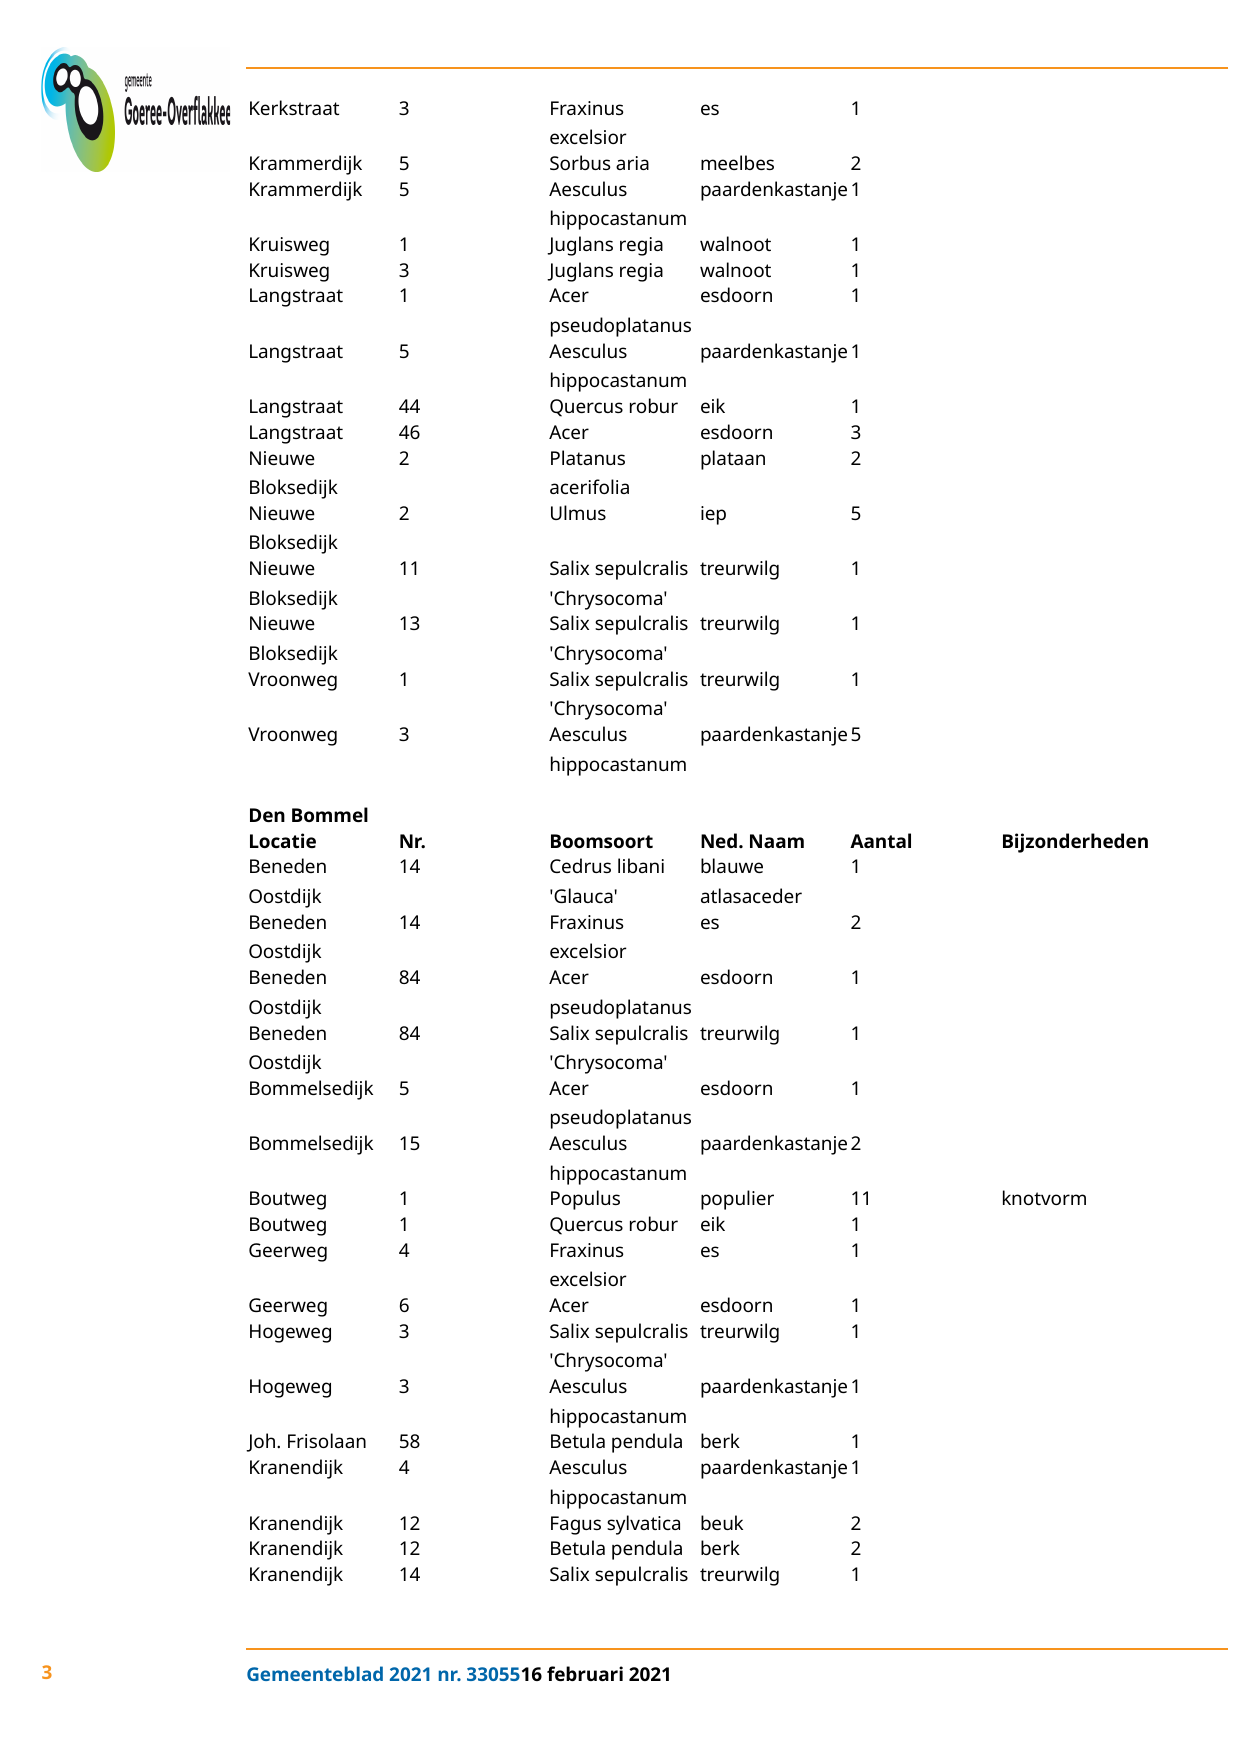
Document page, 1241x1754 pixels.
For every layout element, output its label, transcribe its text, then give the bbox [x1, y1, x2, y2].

table_cell 1 [850, 95, 1001, 150]
table_cell Locatie [248, 828, 398, 854]
table_cell 1 [399, 231, 549, 257]
table_cell 1 [850, 1075, 1001, 1130]
table_cell 3 [399, 1318, 549, 1373]
table_cell Sorbus aria [549, 150, 700, 176]
table_cell 1 [399, 283, 549, 338]
table_cell Vroonweg [248, 721, 398, 777]
table_cell [1001, 555, 1152, 611]
table_cell Betula pendula [549, 1536, 700, 1561]
table_cell [1001, 445, 1152, 500]
table_cell [1001, 95, 1152, 150]
table_cell Kruisweg [248, 257, 398, 283]
table_cell 1 [850, 555, 1001, 611]
table_cell es [700, 1237, 850, 1292]
table_cell Bommelsedijk [248, 1075, 398, 1130]
table_cell paardenkastanje [700, 1130, 850, 1186]
table_cell es [700, 95, 850, 150]
table_cell blauwe atlasaceder [700, 854, 850, 909]
table_cell Salix sepulcralis 'Chrysocoma' [549, 611, 700, 666]
table_cell 1 [850, 1318, 1001, 1373]
table_cell 3 [399, 1374, 549, 1429]
table_cell [1001, 1429, 1152, 1454]
table_cell [1001, 176, 1152, 231]
table_cell Langstraat [248, 338, 398, 393]
table_cell [1001, 1020, 1152, 1075]
table_cell treurwilg [700, 1020, 850, 1075]
table_cell Kerkstraat [248, 95, 398, 150]
table_cell 1 [850, 1211, 1001, 1237]
table_cell Hogeweg [248, 1318, 398, 1373]
table_cell Kranendijk [248, 1510, 398, 1536]
table_cell Fraxinus excelsior [549, 1237, 700, 1292]
table_cell Kranendijk [248, 1561, 398, 1587]
table_cell Juglans regia [549, 231, 700, 257]
table_cell Nieuwe Bloksedijk [248, 555, 398, 611]
table_cell 2 [850, 150, 1001, 176]
table_cell Boomsoort [549, 828, 700, 854]
table_cell 12 [399, 1536, 549, 1561]
table_cell Quercus robur [549, 1211, 700, 1237]
table_cell [1001, 1211, 1152, 1237]
table_cell Fagus sylvatica [549, 1510, 700, 1536]
table_cell Bommelsedijk [248, 1130, 398, 1186]
table_cell 3 [399, 257, 549, 283]
table_cell 2 [850, 1510, 1001, 1536]
table_cell [1001, 909, 1152, 964]
table_cell 1 [850, 611, 1001, 666]
table_cell Salix sepulcralis 'Chrysocoma' [549, 1318, 700, 1373]
table_cell Aesculus hippocastanum [549, 1130, 700, 1186]
table_cell walnoot [700, 231, 850, 257]
table_cell [1001, 419, 1152, 445]
table_cell Bijzonderheden [1001, 828, 1152, 854]
table_cell 5 [399, 150, 549, 176]
table_cell 4 [399, 1237, 549, 1292]
table_cell 14 [399, 909, 549, 964]
table_cell Salix sepulcralis 'Chrysocoma' [549, 666, 700, 721]
table_cell Langstraat [248, 283, 398, 338]
table_cell Geerweg [248, 1237, 398, 1292]
table_cell 2 [850, 1130, 1001, 1186]
table_cell treurwilg [700, 666, 850, 721]
table_cell Langstraat [248, 419, 398, 445]
table_cell Salix sepulcralis [549, 1561, 700, 1587]
table_cell 84 [399, 964, 549, 1020]
table_cell Vroonweg [248, 666, 398, 721]
table_cell [1001, 1293, 1152, 1318]
table_cell Kranendijk [248, 1536, 398, 1561]
table_cell Fraxinus excelsior [549, 909, 700, 964]
table_cell 1 [850, 1374, 1001, 1429]
table_cell [1001, 611, 1152, 666]
table_cell [1001, 338, 1152, 393]
table_cell 1 [850, 1455, 1001, 1510]
table_cell 5 [850, 500, 1001, 555]
table_cell 1 [850, 1429, 1001, 1454]
table_cell [1001, 150, 1152, 176]
table_cell Krammerdijk [248, 150, 398, 176]
table_cell 1 [850, 176, 1001, 231]
table_cell 2 [399, 500, 549, 555]
table_cell Boutweg [248, 1211, 398, 1237]
table_cell 1 [850, 1020, 1001, 1075]
table_cell berk [700, 1429, 850, 1454]
table_cell 1 [850, 1561, 1001, 1587]
table_cell Kruisweg [248, 231, 398, 257]
table_cell Nr. [399, 828, 549, 854]
table_cell 1 [399, 1186, 549, 1211]
table_cell esdoorn [700, 419, 850, 445]
table_cell [248, 777, 1152, 802]
table_cell Boutweg [248, 1186, 398, 1211]
table_cell treurwilg [700, 611, 850, 666]
table_cell Aesculus hippocastanum [549, 721, 700, 777]
table_cell Nieuwe Bloksedijk [248, 445, 398, 500]
table_cell Acer pseudoplatanus [549, 964, 700, 1020]
table_cell Acer pseudoplatanus [549, 283, 700, 338]
table_cell walnoot [700, 257, 850, 283]
table_cell 1 [850, 338, 1001, 393]
table_cell berk [700, 1536, 850, 1561]
table_cell 84 [399, 1020, 549, 1075]
table_cell 14 [399, 1561, 549, 1587]
table_cell 1 [850, 1237, 1001, 1292]
table_cell 5 [399, 176, 549, 231]
table_cell 11 [399, 555, 549, 611]
table_cell Ulmus [549, 500, 700, 555]
table_cell treurwilg [700, 1561, 850, 1587]
table_cell 3 [399, 95, 549, 150]
table_cell eik [700, 393, 850, 419]
table_cell Den Bommel [248, 802, 1152, 828]
table_cell 1 [850, 393, 1001, 419]
table_cell Salix sepulcralis 'Chrysocoma' [549, 1020, 700, 1075]
table_cell 1 [850, 257, 1001, 283]
table_cell [1001, 666, 1152, 721]
table_cell 5 [850, 721, 1001, 777]
table_cell Acer [549, 1293, 700, 1318]
table_cell paardenkastanje [700, 338, 850, 393]
table_cell es [700, 909, 850, 964]
table_cell Cedrus libani 'Glauca' [549, 854, 700, 909]
table_cell Aesculus hippocastanum [549, 1374, 700, 1429]
table_cell meelbes [700, 150, 850, 176]
table_cell 2 [850, 909, 1001, 964]
table_cell Populus [549, 1186, 700, 1211]
table_cell Juglans regia [549, 257, 700, 283]
table_cell 3 [850, 419, 1001, 445]
table_cell Beneden Oostdijk [248, 854, 398, 909]
table_cell knotvorm [1001, 1186, 1152, 1211]
table_cell [1001, 231, 1152, 257]
table_cell [1001, 964, 1152, 1020]
table_cell [1001, 1130, 1152, 1186]
table_cell esdoorn [700, 1293, 850, 1318]
table_cell Fraxinus excelsior [549, 95, 700, 150]
table_cell Nieuwe Bloksedijk [248, 611, 398, 666]
table_cell 13 [399, 611, 549, 666]
table_cell [1001, 1536, 1152, 1561]
table_cell Joh. Frisolaan [248, 1429, 398, 1454]
table_cell Nieuwe Bloksedijk [248, 500, 398, 555]
table_cell [1001, 1510, 1152, 1536]
table_cell paardenkastanje [700, 1455, 850, 1510]
table_cell esdoorn [700, 283, 850, 338]
table_cell 1 [850, 1293, 1001, 1318]
table_cell Salix sepulcralis 'Chrysocoma' [549, 555, 700, 611]
table_cell Acer [549, 419, 700, 445]
table_cell Betula pendula [549, 1429, 700, 1454]
table_cell [1001, 721, 1152, 777]
table_cell esdoorn [700, 964, 850, 1020]
table_cell [1001, 257, 1152, 283]
table_cell 3 [399, 721, 549, 777]
table_cell Beneden Oostdijk [248, 1020, 398, 1075]
table_cell 2 [850, 1536, 1001, 1561]
table_cell 4 [399, 1455, 549, 1510]
table_cell treurwilg [700, 555, 850, 611]
table_cell paardenkastanje [700, 176, 850, 231]
table_cell [1001, 854, 1152, 909]
table_cell 1 [399, 1211, 549, 1237]
table_cell [1001, 1318, 1152, 1373]
table_cell 1 [399, 666, 549, 721]
table_cell plataan [700, 445, 850, 500]
table_cell 11 [850, 1186, 1001, 1211]
table_cell 44 [399, 393, 549, 419]
table_cell esdoorn [700, 1075, 850, 1130]
table_cell Aantal [850, 828, 1001, 854]
table_cell Acer pseudoplatanus [549, 1075, 700, 1130]
table_cell treurwilg [700, 1318, 850, 1373]
table_cell Kranendijk [248, 1455, 398, 1510]
table_cell 5 [399, 338, 549, 393]
table_cell eik [700, 1211, 850, 1237]
table_cell Beneden Oostdijk [248, 909, 398, 964]
table_cell 1 [850, 964, 1001, 1020]
table_cell [1001, 1561, 1152, 1587]
table_cell 2 [399, 445, 549, 500]
table_cell Quercus robur [549, 393, 700, 419]
table_cell Aesculus hippocastanum [549, 338, 700, 393]
table_cell populier [700, 1186, 850, 1211]
table_cell 5 [399, 1075, 549, 1130]
table_cell beuk [700, 1510, 850, 1536]
table_cell 12 [399, 1510, 549, 1536]
table_cell 1 [850, 854, 1001, 909]
table_cell Platanus acerifolia [549, 445, 700, 500]
table_cell Aesculus hippocastanum [549, 176, 700, 231]
table_cell 1 [850, 666, 1001, 721]
table_cell 46 [399, 419, 549, 445]
table_cell 1 [850, 283, 1001, 338]
table_cell [1001, 1455, 1152, 1510]
table_cell 14 [399, 854, 549, 909]
table_cell Aesculus hippocastanum [549, 1455, 700, 1510]
table_cell iep [700, 500, 850, 555]
table_cell 1 [850, 231, 1001, 257]
table_cell Hogeweg [248, 1374, 398, 1429]
table_cell 2 [850, 445, 1001, 500]
table_cell Ned. Naam [700, 828, 850, 854]
table_cell 58 [399, 1429, 549, 1454]
table_cell paardenkastanje [700, 721, 850, 777]
table_cell [1001, 393, 1152, 419]
table_cell paardenkastanje [700, 1374, 850, 1429]
table_cell [1001, 1374, 1152, 1429]
table_cell [1001, 500, 1152, 555]
table_cell Langstraat [248, 393, 398, 419]
table_cell [1001, 1075, 1152, 1130]
table_cell Krammerdijk [248, 176, 398, 231]
table_cell Beneden Oostdijk [248, 964, 398, 1020]
table_cell 6 [399, 1293, 549, 1318]
table_cell [1001, 283, 1152, 338]
picture [41, 47, 231, 172]
table_cell 15 [399, 1130, 549, 1186]
table_cell Geerweg [248, 1293, 398, 1318]
table_cell [1001, 1237, 1152, 1292]
